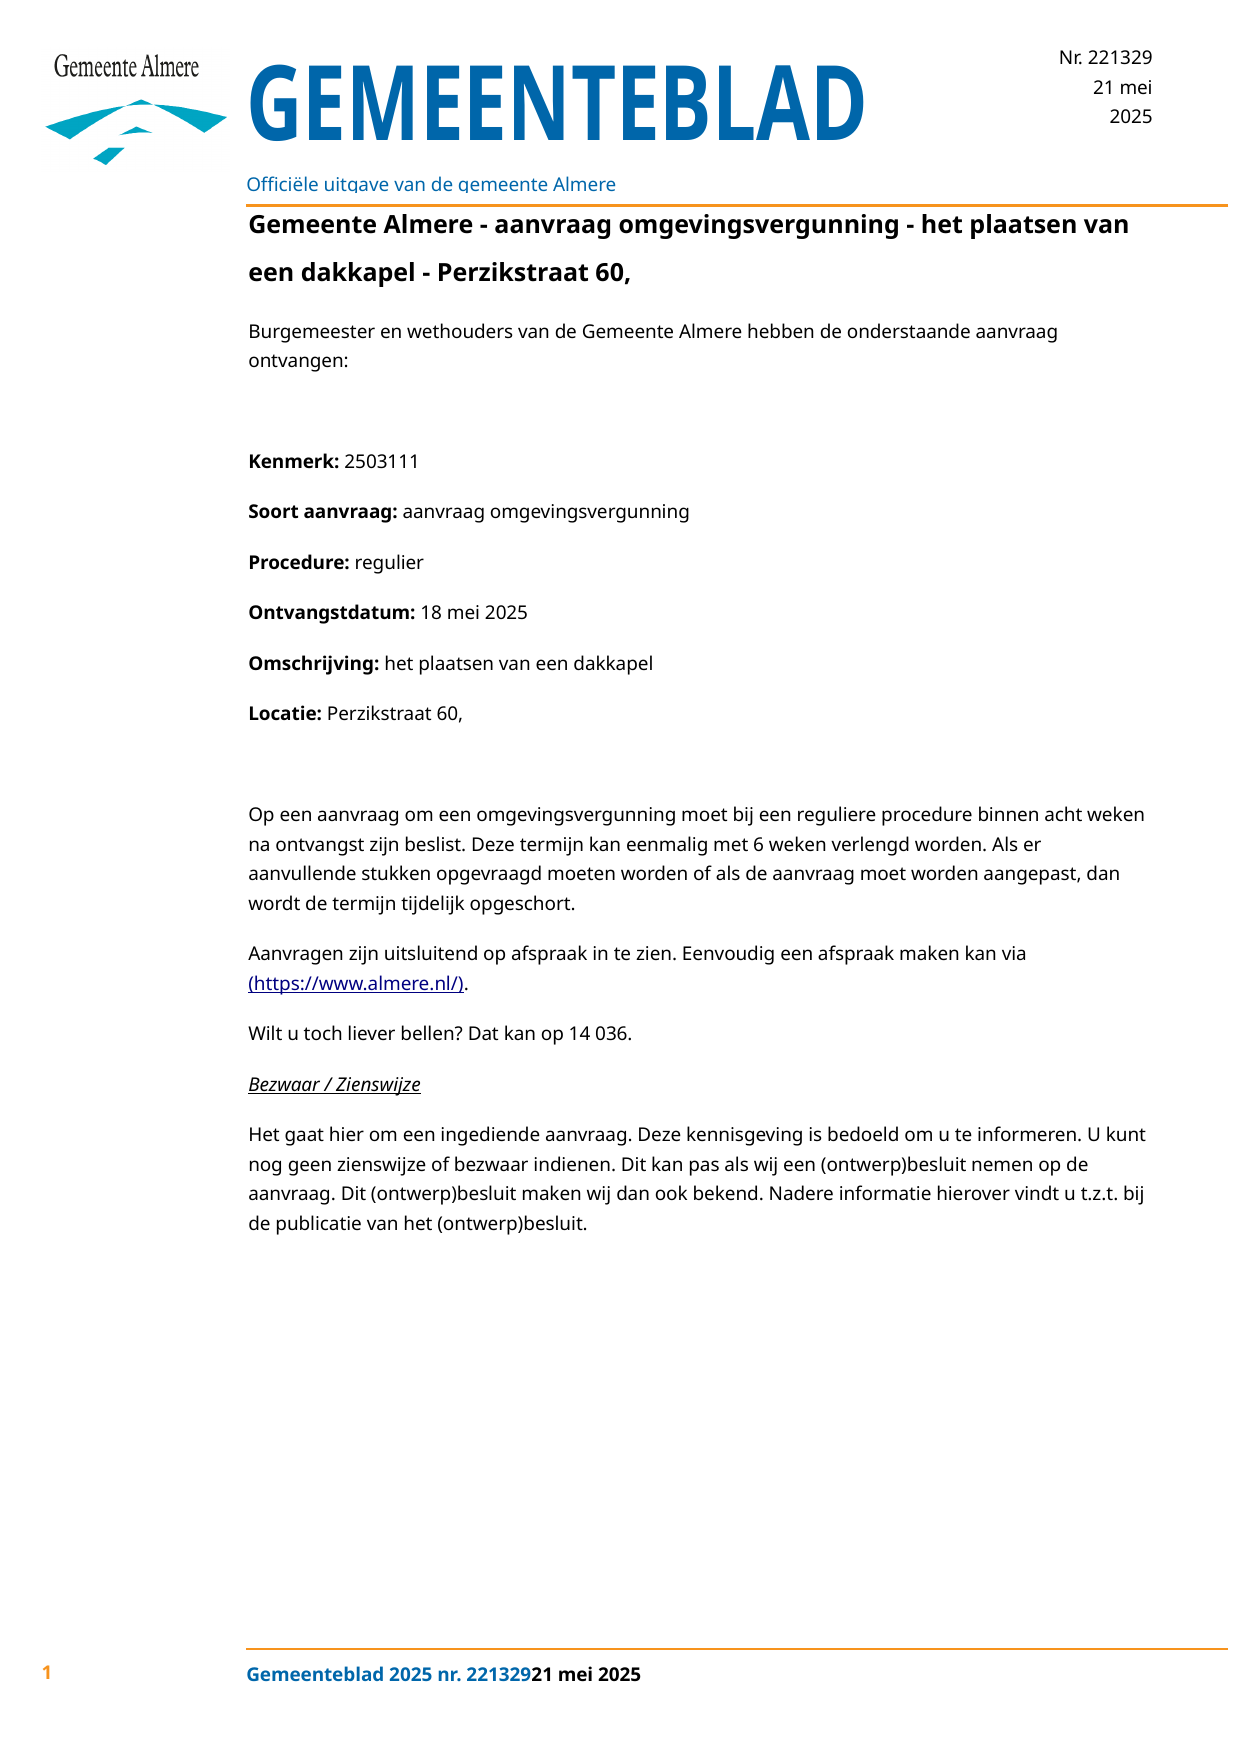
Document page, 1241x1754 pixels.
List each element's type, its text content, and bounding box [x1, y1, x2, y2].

text Het gaat hier om een ingediende aanvraag. Deze kennisgeving is bedoeld om u te informeren. U kunt nog geen zienswijze of bezwaar indienen. Dit kan pas als wij een (ontwerp)besluit nemen op de aanvraag. Dit (ontwerp)besluit maken wij dan ook bekend. Nadere informatie hierover vindt u t.z.t. bij de publicatie van het (ontwerp)besluit. [248, 1121, 1152, 1236]
text Locatie: Perzikstraat 60, [248, 700, 1152, 726]
picture [41, 47, 231, 172]
text Procedure: regulier [248, 549, 1152, 575]
text Bezwaar / Zienswijze [248, 1071, 1152, 1097]
text Soort aanvraag: aanvraag omgevingsvergunning [248, 499, 1152, 524]
text Aanvragen zijn uitsluitend op afspraak in te zien. Eenvoudig een afspraak maken kan via (https://www.almere.nl/). [248, 940, 1152, 996]
text Kenmerk: 2503111 [248, 448, 1152, 474]
text Omschrijving: het plaatsen van een dakkapel [248, 650, 1152, 676]
text Ontvangstdatum: 18 mei 2025 [248, 599, 1152, 625]
text Wilt u toch liever bellen? Dat kan op 14 036. [248, 1020, 1152, 1046]
text Gemeente Almere - aanvraag omgevingsvergunning - het plaatsen van een dakkapel - Perzikstraat 60, [248, 207, 1152, 288]
text Op een aanvraag om een omgevingsvergunning moet bij een reguliere procedure binnen acht weken na ontvangst zijn beslist. Deze termijn kan eenmalig met 6 weken verlengd worden. Als er aanvullende stukken opgevraagd moeten worden of als de aanvraag moet worden aangepast, dan wordt de termijn tijdelijk opgeschort. [248, 801, 1152, 916]
text Burgemeester en wethouders van de Gemeente Almere hebben de onderstaande aanvraag ontvangen: [248, 318, 1152, 373]
